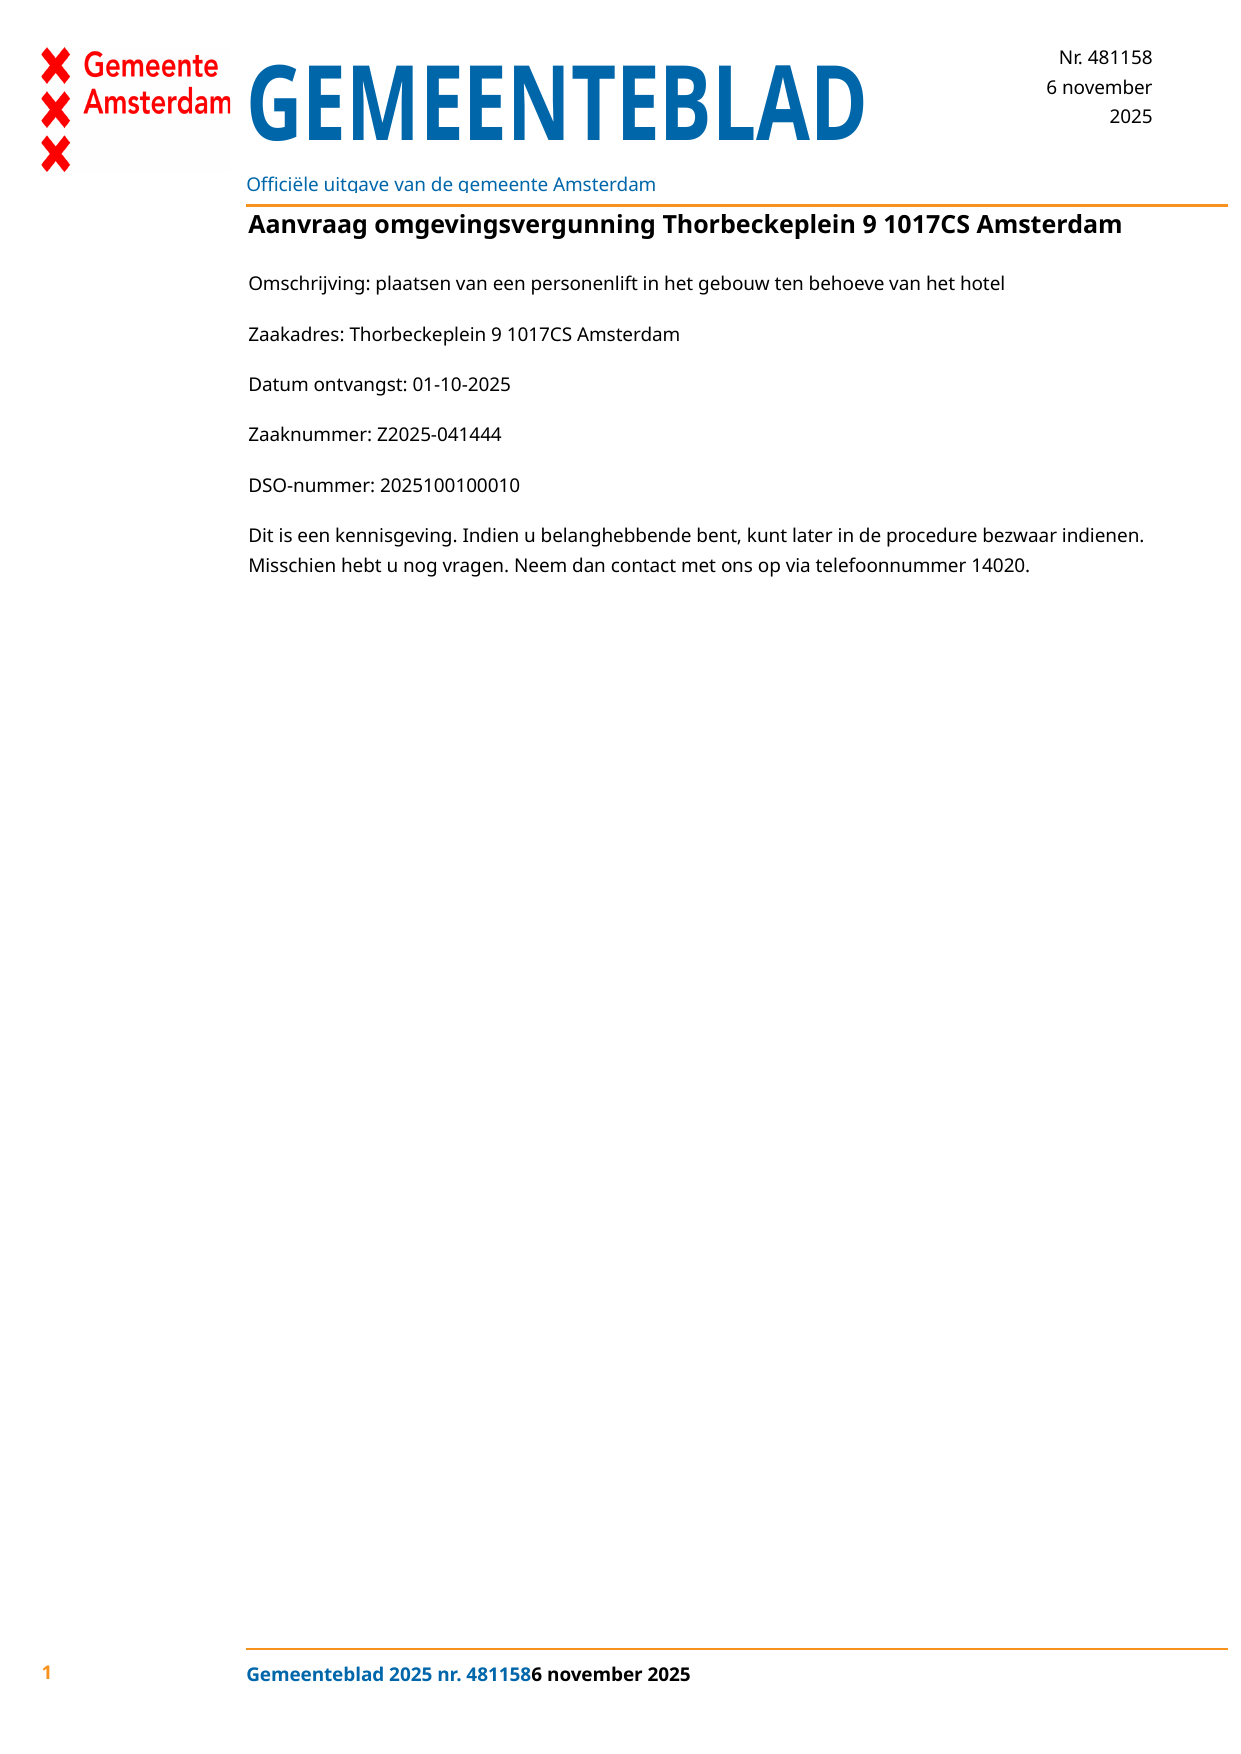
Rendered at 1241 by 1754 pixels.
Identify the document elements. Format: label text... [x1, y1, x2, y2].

text Zaakadres: Thorbeckeplein 9 1017CS Amsterdam [248, 321, 1152, 346]
text DSO-nummer: 2025100100010 [248, 472, 1152, 498]
text Datum ontvangst: 01-10-2025 [248, 371, 1152, 397]
text Dit is een kennisgeving. Indien u belanghebbende bent, kunt later in de procedure bezwaar indienen. Misschien hebt u nog vragen. Neem dan contact met ons op via telefoonnummer 14020. [248, 522, 1152, 578]
picture [41, 47, 231, 172]
text Omschrijving: plaatsen van een personenlift in het gebouw ten behoeve van het hotel [248, 270, 1152, 296]
text Aanvraag omgevingsvergunning Thorbeckeplein 9 1017CS Amsterdam [248, 207, 1152, 241]
text Zaaknummer: Z2025-041444 [248, 422, 1152, 447]
